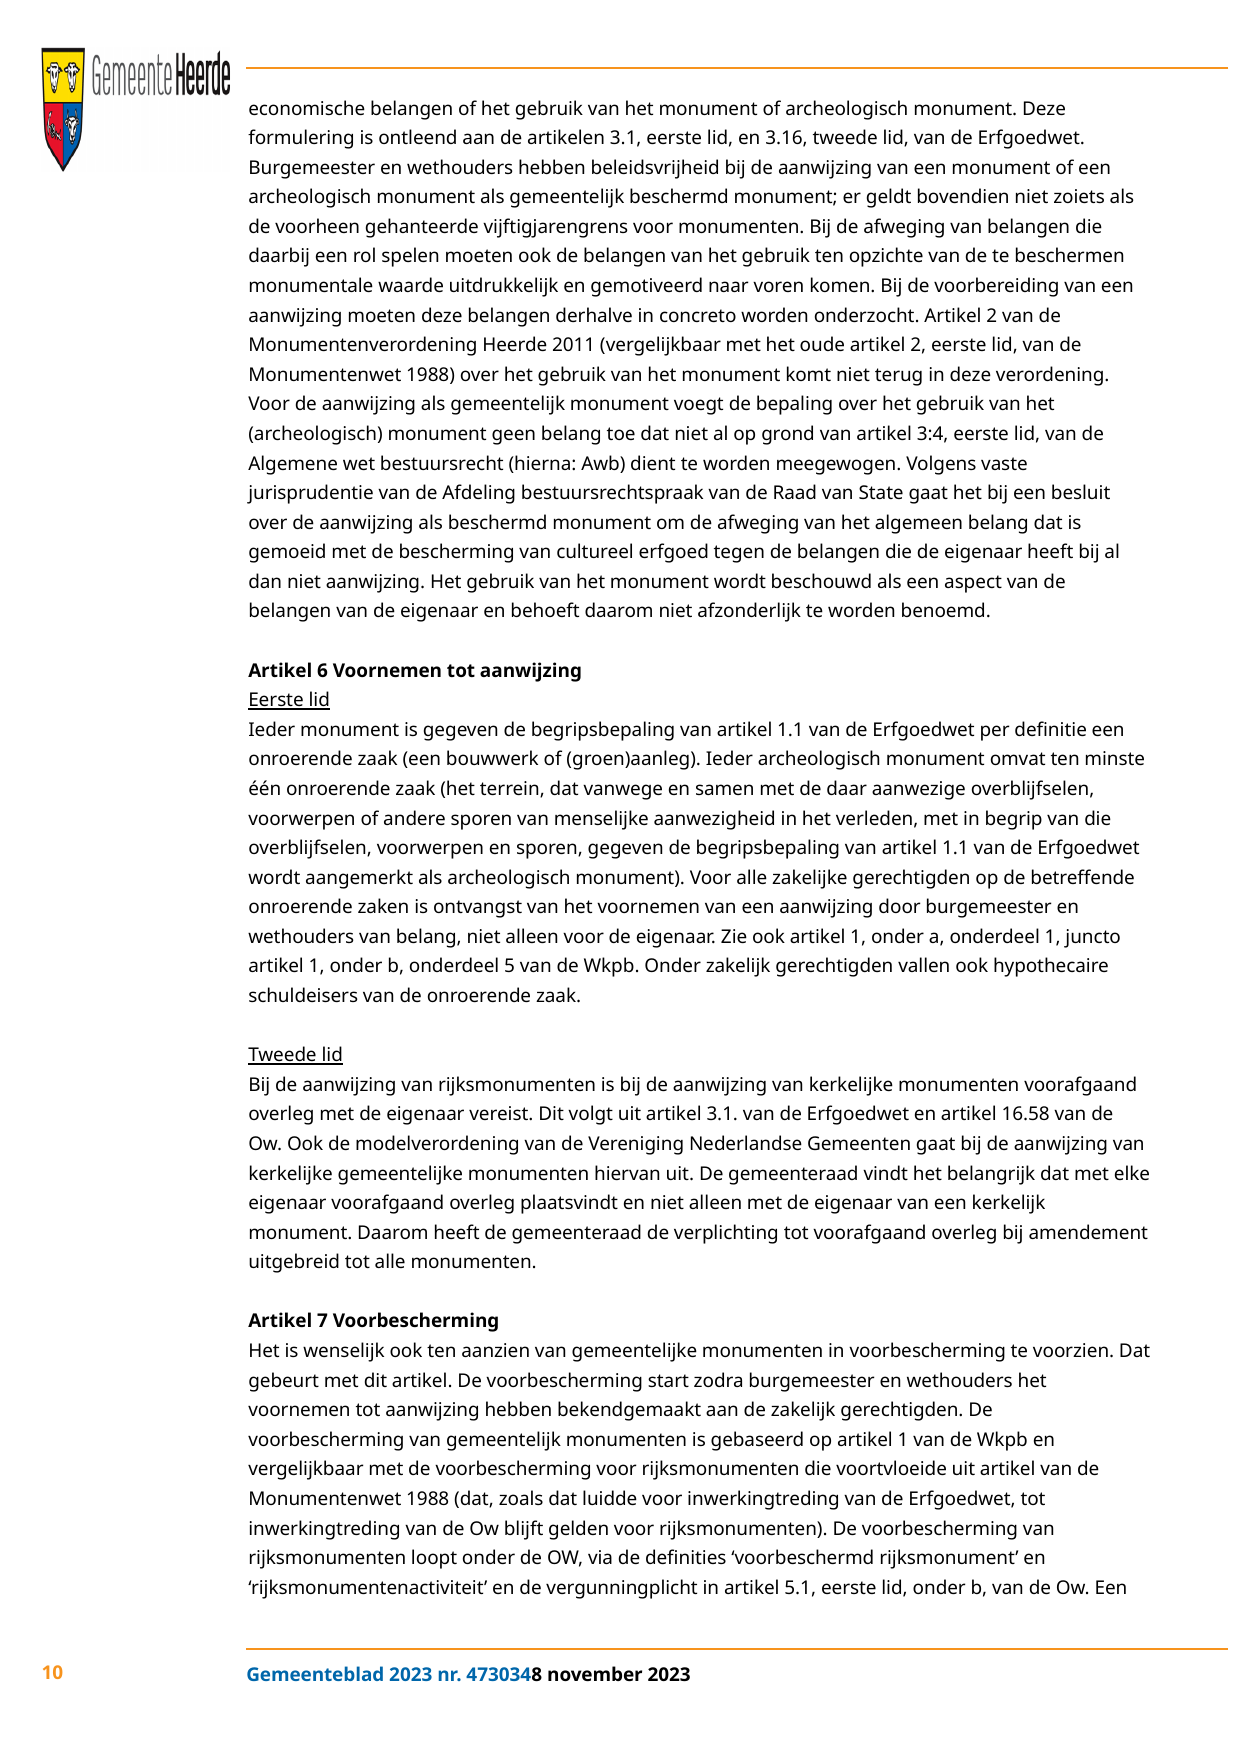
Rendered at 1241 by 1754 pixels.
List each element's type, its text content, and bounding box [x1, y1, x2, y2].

picture [41, 47, 231, 172]
text Eerste lid [248, 686, 1152, 712]
text Artikel 6 Voornemen tot aanwijzing [248, 657, 1152, 683]
text Artikel 7 Voorbescherming [248, 1308, 1152, 1333]
text economische belangen of het gebruik van het monument of archeologisch monument. Deze formulering is ontleend aan de artikelen 3.1, eerste lid, en 3.16, tweede lid, van de Erfgoedwet. [248, 95, 1152, 150]
text Burgemeester en wethouders hebben beleidsvrijheid bij de aanwijzing van een monument of een archeologisch monument als gemeentelijk beschermd monument; er geldt bovendien niet zoiets als de voorheen gehanteerde vijftigjarengrens voor monumenten. Bij de afweging van belangen die daarbij een rol spelen moeten ook de belangen van het gebruik ten opzichte van de te beschermen monumentale waarde uitdrukkelijk en gemotiveerd naar voren komen. Bij de voorbereiding van een aanwijzing moeten deze belangen derhalve in concreto worden onderzocht. Artikel 2 van de Monumentenverordening Heerde 2011 (vergelijkbaar met het oude artikel 2, eerste lid, van de Monumentenwet 1988) over het gebruik van het monument komt niet terug in deze verordening. Voor de aanwijzing als gemeentelijk monument voegt de bepaling over het gebruik van het (archeologisch) monument geen belang toe dat niet al op grond van artikel 3:4, eerste lid, van de Algemene wet bestuursrecht (hierna: Awb) dient te worden meegewogen. Volgens vaste jurisprudentie van de Afdeling bestuursrechtspraak van de Raad van State gaat het bij een besluit over de aanwijzing als beschermd monument om de afweging van het algemeen belang dat is gemoeid met de bescherming van cultureel erfgoed tegen de belangen die de eigenaar heeft bij al dan niet aanwijzing. Het gebruik van het monument wordt beschouwd als een aspect van de belangen van de eigenaar en behoeft daarom niet afzonderlijk te worden benoemd. [248, 154, 1152, 623]
text Het is wenselijk ook ten aanzien van gemeentelijke monumenten in voorbescherming te voorzien. Dat gebeurt met dit artikel. De voorbescherming start zodra burgemeester en wethouders het voornemen tot aanwijzing hebben bekendgemaakt aan de zakelijk gerechtigden. De voorbescherming van gemeentelijk monumenten is gebaseerd op artikel 1 van de Wkpb en vergelijkbaar met de voorbescherming voor rijksmonumenten die voortvloeide uit artikel van de Monumentenwet 1988 (dat, zoals dat luidde voor inwerkingtreding van de Erfgoedwet, tot inwerkingtreding van de Ow blijft gelden voor rijksmonumenten). De voorbescherming van rijksmonumenten loopt onder de OW, via de definities ‘voorbeschermd rijksmonument’ en ‘rijksmonumentenactiviteit’ en de vergunningplicht in artikel 5.1, eerste lid, onder b, van de Ow. Een [248, 1337, 1152, 1600]
text Ieder monument is gegeven de begripsbepaling van artikel 1.1 van de Erfgoedwet per definitie een onroerende zaak (een bouwwerk of (groen)aanleg). Ieder archeologisch monument omvat ten minste één onroerende zaak (het terrein, dat vanwege en samen met de daar aanwezige overblijfselen, voorwerpen of andere sporen van menselijke aanwezigheid in het verleden, met in begrip van die overblijfselen, voorwerpen en sporen, gegeven de begripsbepaling van artikel 1.1 van de Erfgoedwet wordt aangemerkt als archeologisch monument). Voor alle zakelijke gerechtigden op de betreffende onroerende zaken is ontvangst van het voornemen van een aanwijzing door burgemeester en wethouders van belang, niet alleen voor de eigenaar. Zie ook artikel 1, onder a, onderdeel 1, juncto artikel 1, onder b, onderdeel 5 van de Wkpb. Onder zakelijk gerechtigden vallen ook hypothecaire schuldeisers van de onroerende zaak. [248, 716, 1152, 1008]
text Tweede lid [248, 1041, 1152, 1067]
text Bij de aanwijzing van rijksmonumenten is bij de aanwijzing van kerkelijke monumenten voorafgaand overleg met de eigenaar vereist. Dit volgt uit artikel 3.1. van de Erfgoedwet en artikel 16.58 van de Ow. Ook de modelverordening van de Vereniging Nederlandse Gemeenten gaat bij de aanwijzing van kerkelijke gemeentelijke monumenten hiervan uit. De gemeenteraad vindt het belangrijk dat met elke eigenaar voorafgaand overleg plaatsvindt en niet alleen met de eigenaar van een kerkelijk monument. Daarom heeft de gemeenteraad de verplichting tot voorafgaand overleg bij amendement uitgebreid tot alle monumenten. [248, 1071, 1152, 1274]
